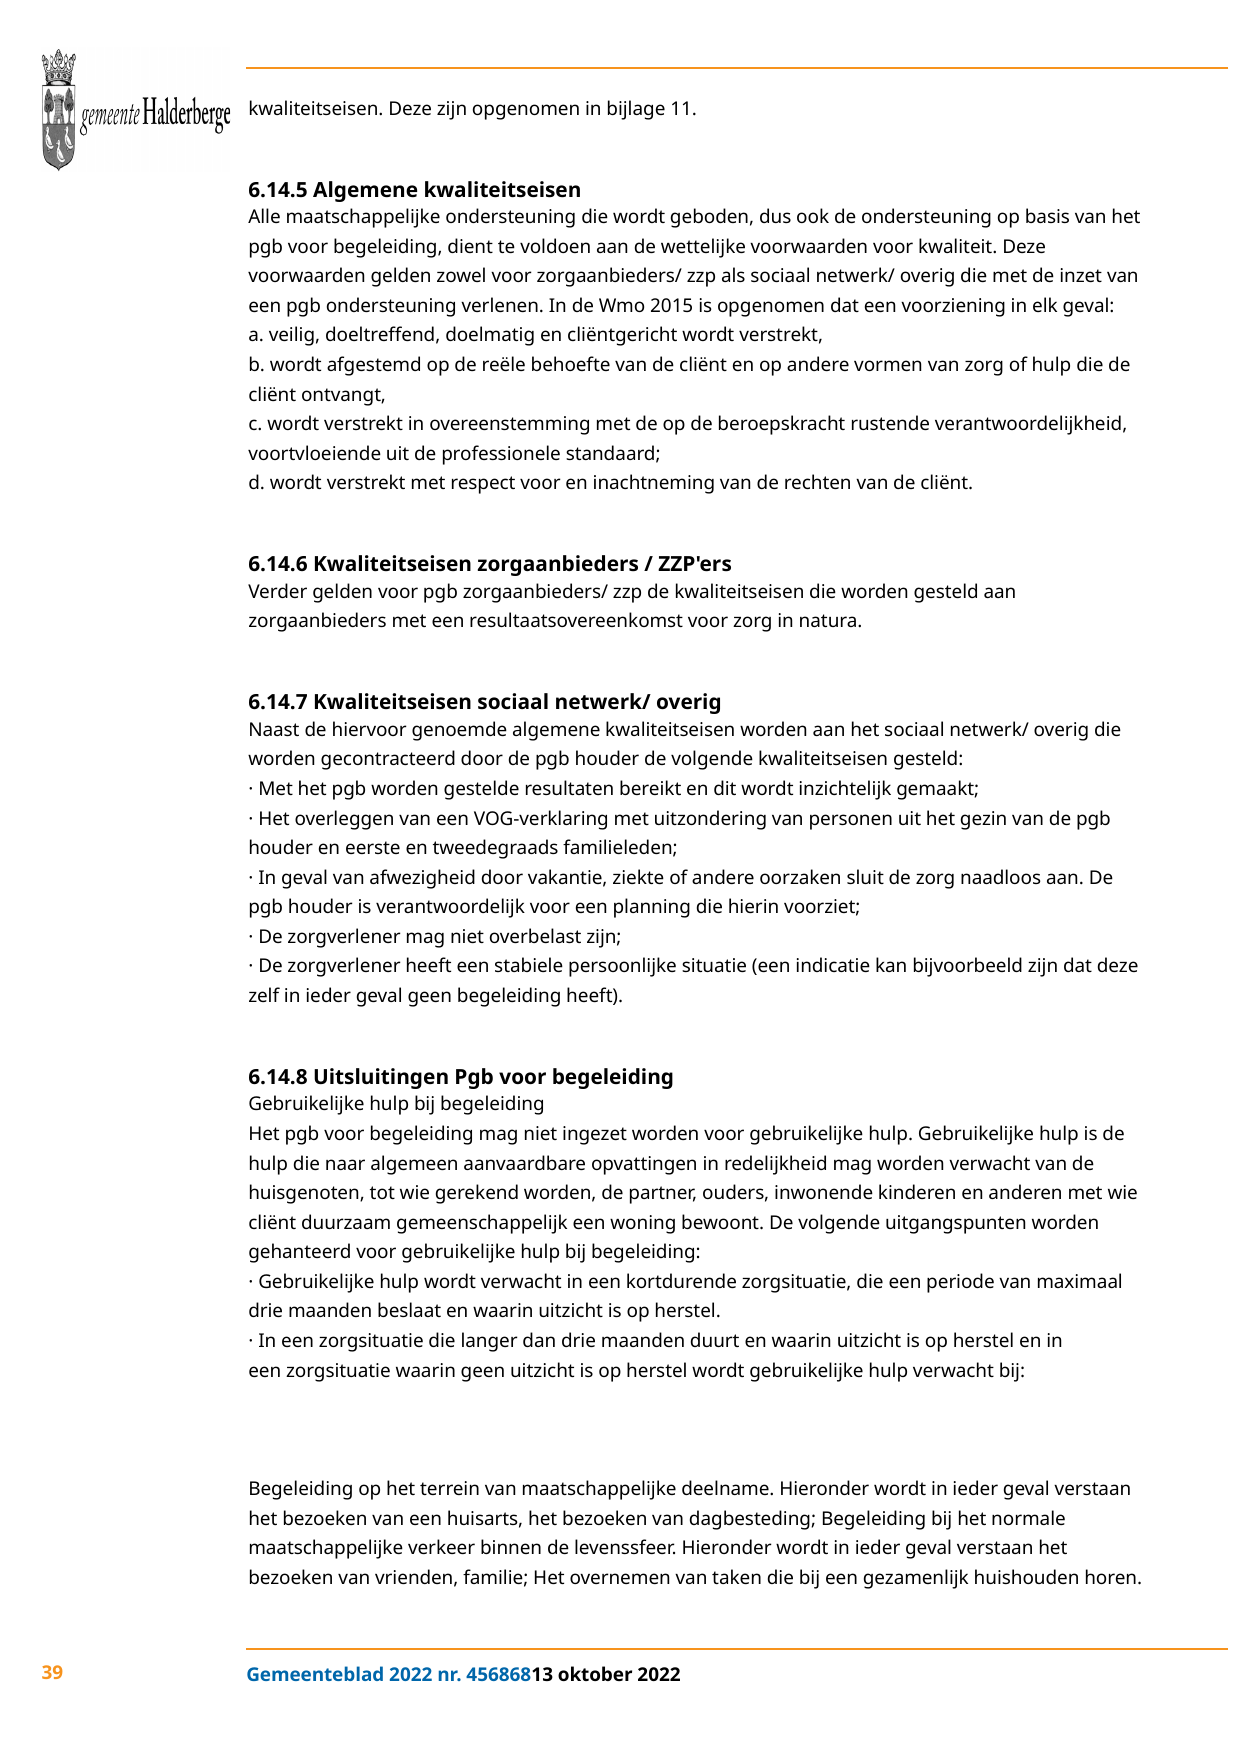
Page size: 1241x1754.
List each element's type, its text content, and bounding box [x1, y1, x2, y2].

text c. wordt verstrekt in overeenstemming met de op de beroepskracht rustende verantwoordelijkheid, voortvloeiende uit de professionele standaard; [248, 410, 1152, 466]
text 6.14.7 Kwaliteitseisen sociaal netwerk/ overig [248, 687, 1152, 716]
text 6.14.5 Algemene kwaliteitseisen [248, 175, 1152, 203]
text een zorgsituatie waarin geen uitzicht is op herstel wordt gebruikelijke hulp verwacht bij: [248, 1357, 1152, 1383]
text · Het overleggen van een VOG-verklaring met uitzondering van personen uit het gezin van de pgb houder en eerste en tweedegraads familieleden; [248, 805, 1152, 860]
text d. wordt verstrekt met respect voor en inachtneming van de rechten van de cliënt. [248, 469, 1152, 495]
picture [41, 47, 231, 172]
text Naast de hiervoor genoemde algemene kwaliteitseisen worden aan het sociaal netwerk/ overig die worden gecontracteerd door de pgb houder de volgende kwaliteitseisen gesteld: [248, 716, 1152, 771]
text 6.14.8 Uitsluitingen Pgb voor begeleiding [248, 1062, 1152, 1091]
text · De zorgverlener heeft een stabiele persoonlijke situatie (een indicatie kan bijvoorbeeld zijn dat deze zelf in ieder geval geen begeleiding heeft). [248, 953, 1152, 1008]
text Verder gelden voor pgb zorgaanbieders/ zzp de kwaliteitseisen die worden gesteld aan zorgaanbieders met een resultaatsovereenkomst voor zorg in natura. [248, 578, 1152, 633]
text · Gebruikelijke hulp wordt verwacht in een kortdurende zorgsituatie, die een periode van maximaal drie maanden beslaat en waarin uitzicht is op herstel. [248, 1268, 1152, 1323]
text · In geval van afwezigheid door vakantie, ziekte of andere oorzaken sluit de zorg naadloos aan. De pgb houder is verantwoordelijk voor een planning die hierin voorziet; [248, 864, 1152, 919]
text 6.14.6 Kwaliteitseisen zorgaanbieders / ZZP'ers [248, 549, 1152, 578]
text Het pgb voor begeleiding mag niet ingezet worden voor gebruikelijke hulp. Gebruikelijke hulp is de hulp die naar algemeen aanvaardbare opvattingen in redelijkheid mag worden verwacht van de huisgenoten, tot wie gerekend worden, de partner, ouders, inwonende kinderen en anderen met wie cliënt duurzaam gemeenschappelijk een woning bewoont. De volgende uitgangspunten worden gehanteerd voor gebruikelijke hulp bij begeleiding: [248, 1120, 1152, 1264]
text b. wordt afgestemd op de reële behoefte van de cliënt en op andere vormen van zorg of hulp die de cliënt ontvangt, [248, 351, 1152, 406]
text · De zorgverlener mag niet overbelast zijn; [248, 923, 1152, 949]
text a. veilig, doeltreffend, doelmatig en cliëntgericht wordt verstrekt, [248, 322, 1152, 347]
text · Met het pgb worden gestelde resultaten bereikt en dit wordt inzichtelijk gemaakt; [248, 775, 1152, 801]
text Gebruikelijke hulp bij begeleiding [248, 1091, 1152, 1116]
text Alle maatschappelijke ondersteuning die wordt geboden, dus ook de ondersteuning op basis van het pgb voor begeleiding, dient te voldoen aan de wettelijke voorwaarden voor kwaliteit. Deze voorwaarden gelden zowel voor zorgaanbieders/ zzp als sociaal netwerk/ overig die met de inzet van een pgb ondersteuning verlenen. In de Wmo 2015 is opgenomen dat een voorziening in elk geval: [248, 203, 1152, 318]
text Begeleiding op het terrein van maatschappelijke deelname. Hieronder wordt in ieder geval verstaan het bezoeken van een huisarts, het bezoeken van dagbesteding; Begeleiding bij het normale maatschappelijke verkeer binnen de levenssfeer. Hieronder wordt in ieder geval verstaan het bezoeken van vrienden, familie; Het overnemen van taken die bij een gezamenlijk huishouden horen. [248, 1475, 1152, 1590]
text · In een zorgsituatie die langer dan drie maanden duurt en waarin uitzicht is op herstel en in [248, 1327, 1152, 1353]
text kwaliteitseisen. Deze zijn opgenomen in bijlage 11. [248, 95, 1152, 121]
